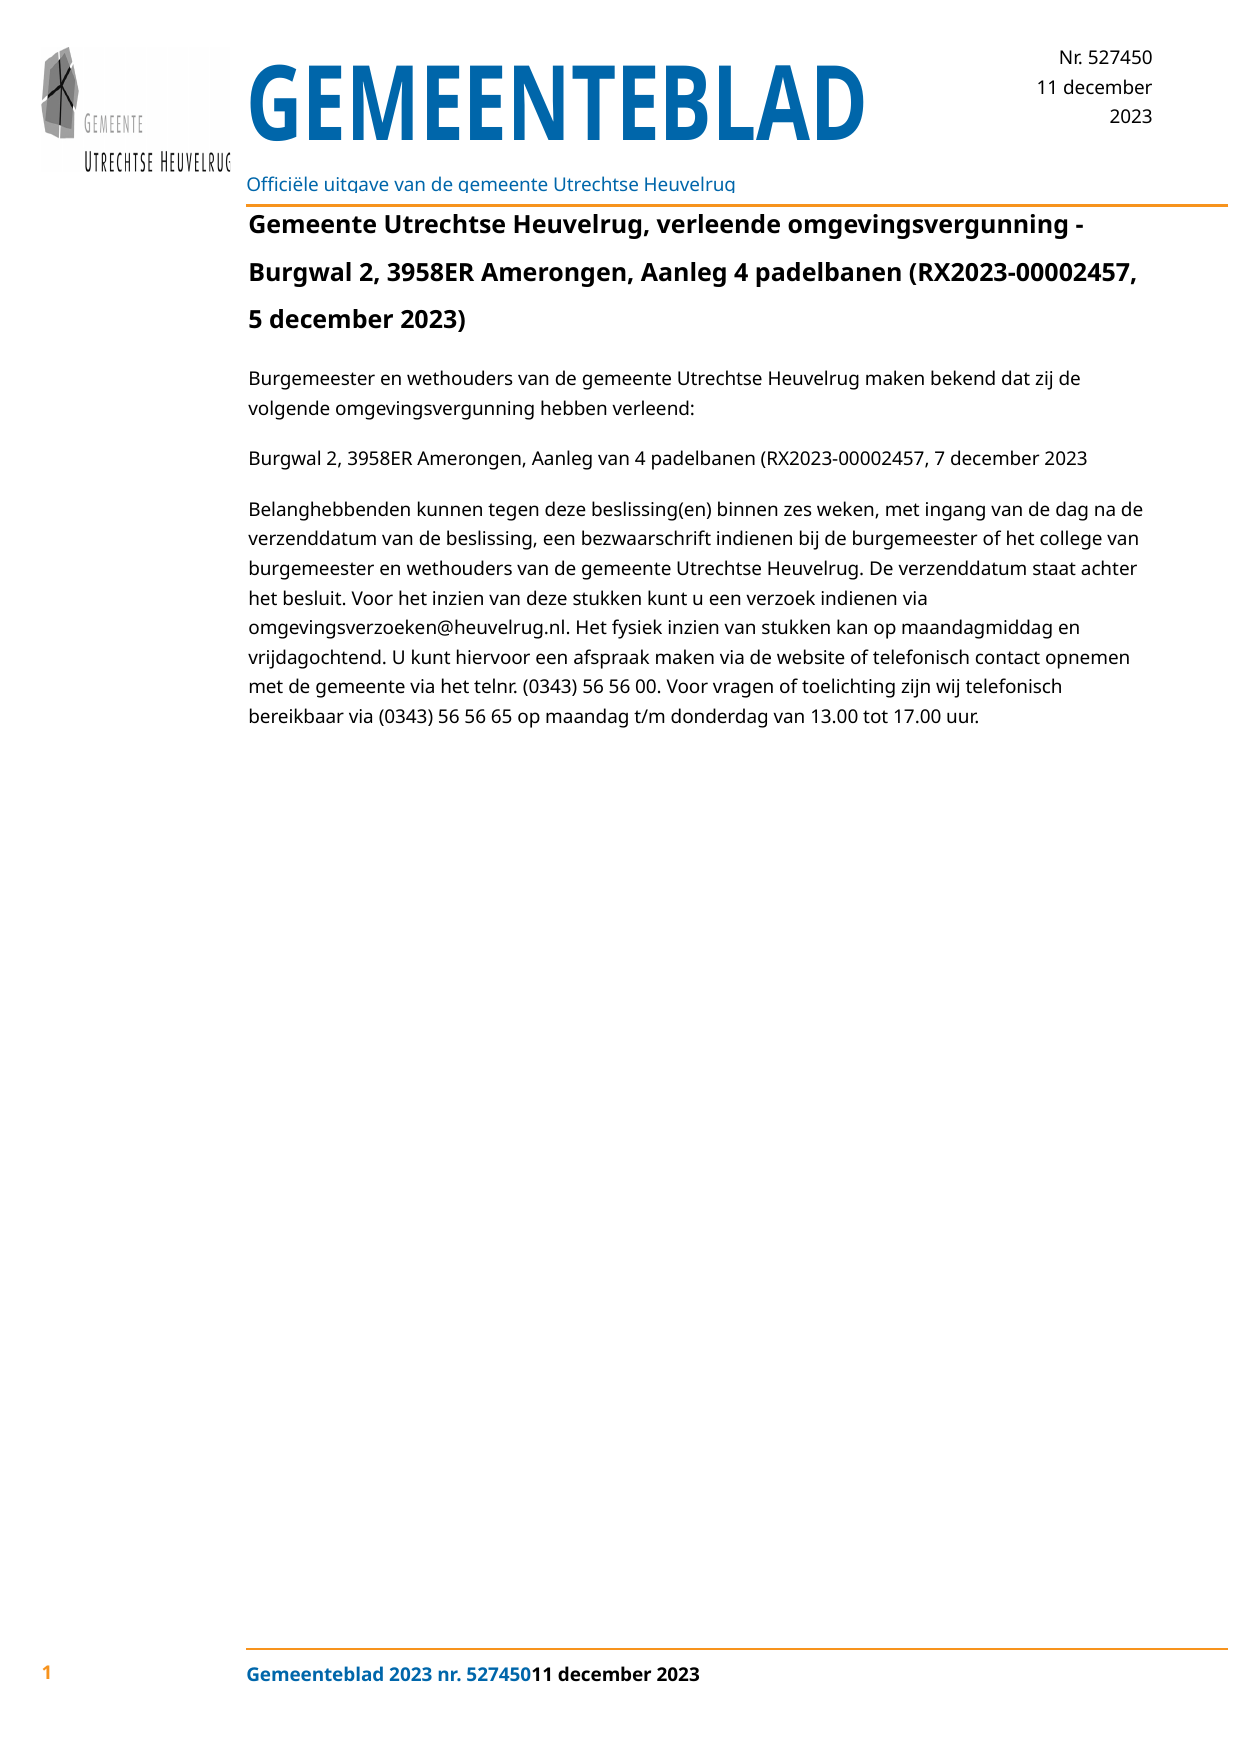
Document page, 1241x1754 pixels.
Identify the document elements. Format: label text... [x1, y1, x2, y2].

picture [41, 47, 231, 172]
text Burgwal 2, 3958ER Amerongen, Aanleg van 4 padelbanen (RX2023-00002457, 7 december 2023 [248, 446, 1152, 471]
text Burgemeester en wethouders van de gemeente Utrechtse Heuvelrug maken bekend dat zij de volgende omgevingsvergunning hebben verleend: [248, 366, 1152, 421]
text Belanghebbenden kunnen tegen deze beslissing(en) binnen zes weken, met ingang van de dag na de verzenddatum van de beslissing, een bezwaarschrift indienen bij de burgemeester of het college van burgemeester en wethouders van de gemeente Utrechtse Heuvelrug. De verzenddatum staat achter het besluit. Voor het inzien van deze stukken kunt u een verzoek indienen via omgevingsverzoeken@heuvelrug.nl. Het fysiek inzien van stukken kan op maandagmiddag en vrijdagochtend. U kunt hiervoor een afspraak maken via de website of telefonisch contact opnemen met de gemeente via het telnr. (0343) 56 56 00. Voor vragen of toelichting zijn wij telefonisch bereikbaar via (0343) 56 56 65 op maandag t/m donderdag van 13.00 tot 17.00 uur. [248, 496, 1152, 729]
text Gemeente Utrechtse Heuvelrug, verleende omgevingsvergunning - Burgwal 2, 3958ER Amerongen, Aanleg 4 padelbanen (RX2023-00002457, 5 december 2023) [248, 207, 1152, 336]
